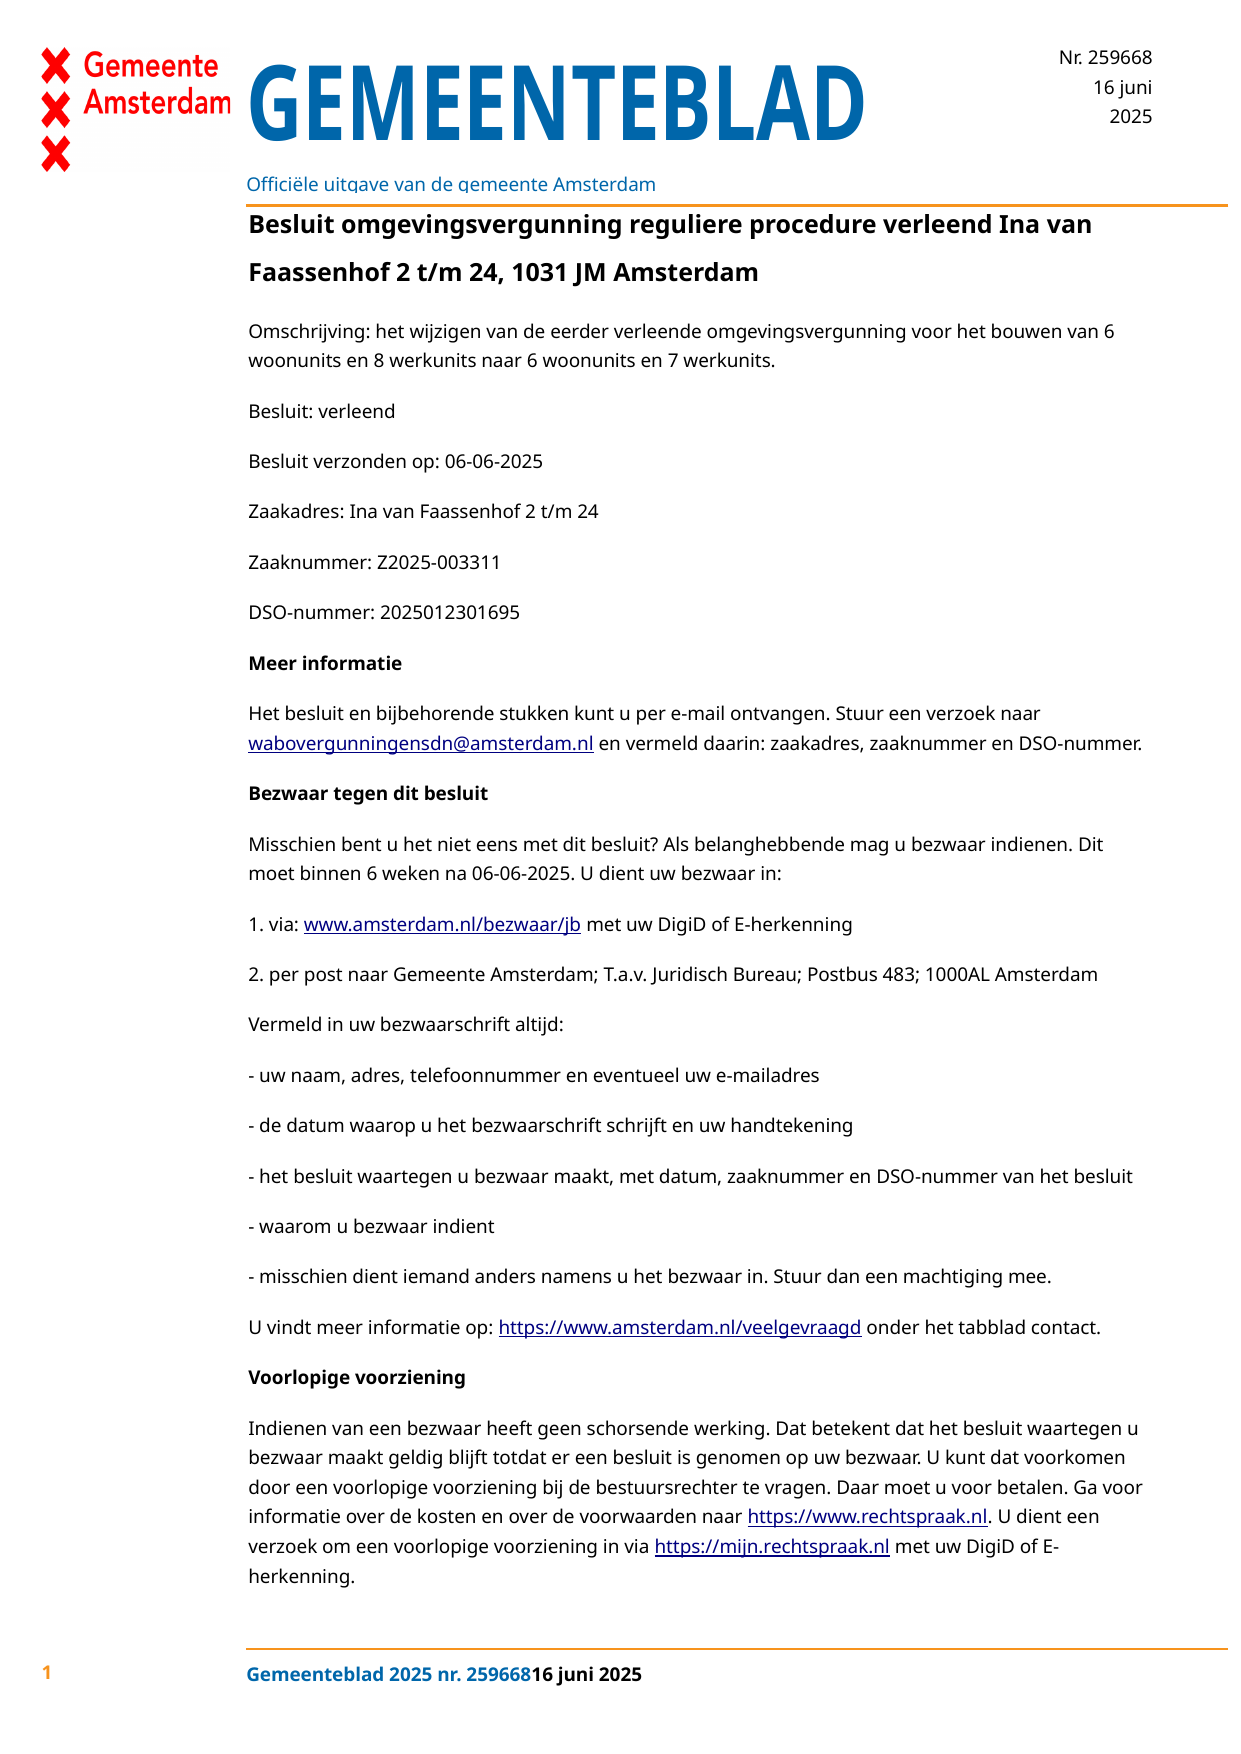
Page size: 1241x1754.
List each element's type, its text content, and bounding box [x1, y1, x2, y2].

text - het besluit waartegen u bezwaar maakt, met datum, zaaknummer en DSO-nummer van het besluit [248, 1163, 1152, 1189]
text Bezwaar tegen dit besluit [248, 780, 1152, 806]
text 2. per post naar Gemeente Amsterdam; T.a.v. Juridisch Bureau; Postbus 483; 1000AL Amsterdam [248, 961, 1152, 987]
text Besluit: verleend [248, 398, 1152, 424]
text Zaaknummer: Z2025-003311 [248, 549, 1152, 575]
text Voorlopige voorziening [248, 1364, 1152, 1390]
text DSO-nummer: 2025012301695 [248, 599, 1152, 625]
text Omschrijving: het wijzigen van de eerder verleende omgevingsvergunning voor het bouwen van 6 woonunits en 8 werkunits naar 6 woonunits en 7 werkunits. [248, 318, 1152, 373]
text Besluit verzonden op: 06-06-2025 [248, 448, 1152, 474]
text Besluit omgevingsvergunning reguliere procedure verleend Ina van Faassenhof 2 t/m 24, 1031 JM Amsterdam [248, 207, 1152, 288]
text Misschien bent u het niet eens met dit besluit? Als belanghebbende mag u bezwaar indienen. Dit moet binnen 6 weken na 06-06-2025. U dient uw bezwaar in: [248, 831, 1152, 886]
text - misschien dient iemand anders namens u het bezwaar in. Stuur dan een machtiging mee. [248, 1264, 1152, 1289]
picture [41, 47, 231, 172]
text - uw naam, adres, telefoonnummer en eventueel uw e-mailadres [248, 1062, 1152, 1088]
text Indienen van een bezwaar heeft geen schorsende werking. Dat betekent dat het besluit waartegen u bezwaar maakt geldig blijft totdat er een besluit is genomen op uw bezwaar. U kunt dat voorkomen door een voorlopige voorziening bij de bestuursrechter te vragen. Daar moet u voor betalen. Ga voor informatie over de kosten en over de voorwaarden naar https://www.rechtspraak.nl. U dient een verzoek om een voorlopige voorziening in via https://mijn.rechtspraak.nl met uw DigiD of E-herkenning. [248, 1415, 1152, 1589]
text U vindt meer informatie op: https://www.amsterdam.nl/veelgevraagd onder het tabblad contact. [248, 1314, 1152, 1340]
text - de datum waarop u het bezwaarschrift schrijft en uw handtekening [248, 1112, 1152, 1138]
text - waarom u bezwaar indient [248, 1213, 1152, 1239]
text 1. via: www.amsterdam.nl/bezwaar/jb met uw DigiD of E-herkenning [248, 911, 1152, 937]
text Meer informatie [248, 650, 1152, 676]
text Zaakadres: Ina van Faassenhof 2 t/m 24 [248, 499, 1152, 524]
text Het besluit en bijbehorende stukken kunt u per e-mail ontvangen. Stuur een verzoek naar wabovergunningensdn@amsterdam.nl en vermeld daarin: zaakadres, zaaknummer en DSO-nummer. [248, 700, 1152, 756]
text Vermeld in uw bezwaarschrift altijd: [248, 1012, 1152, 1037]
